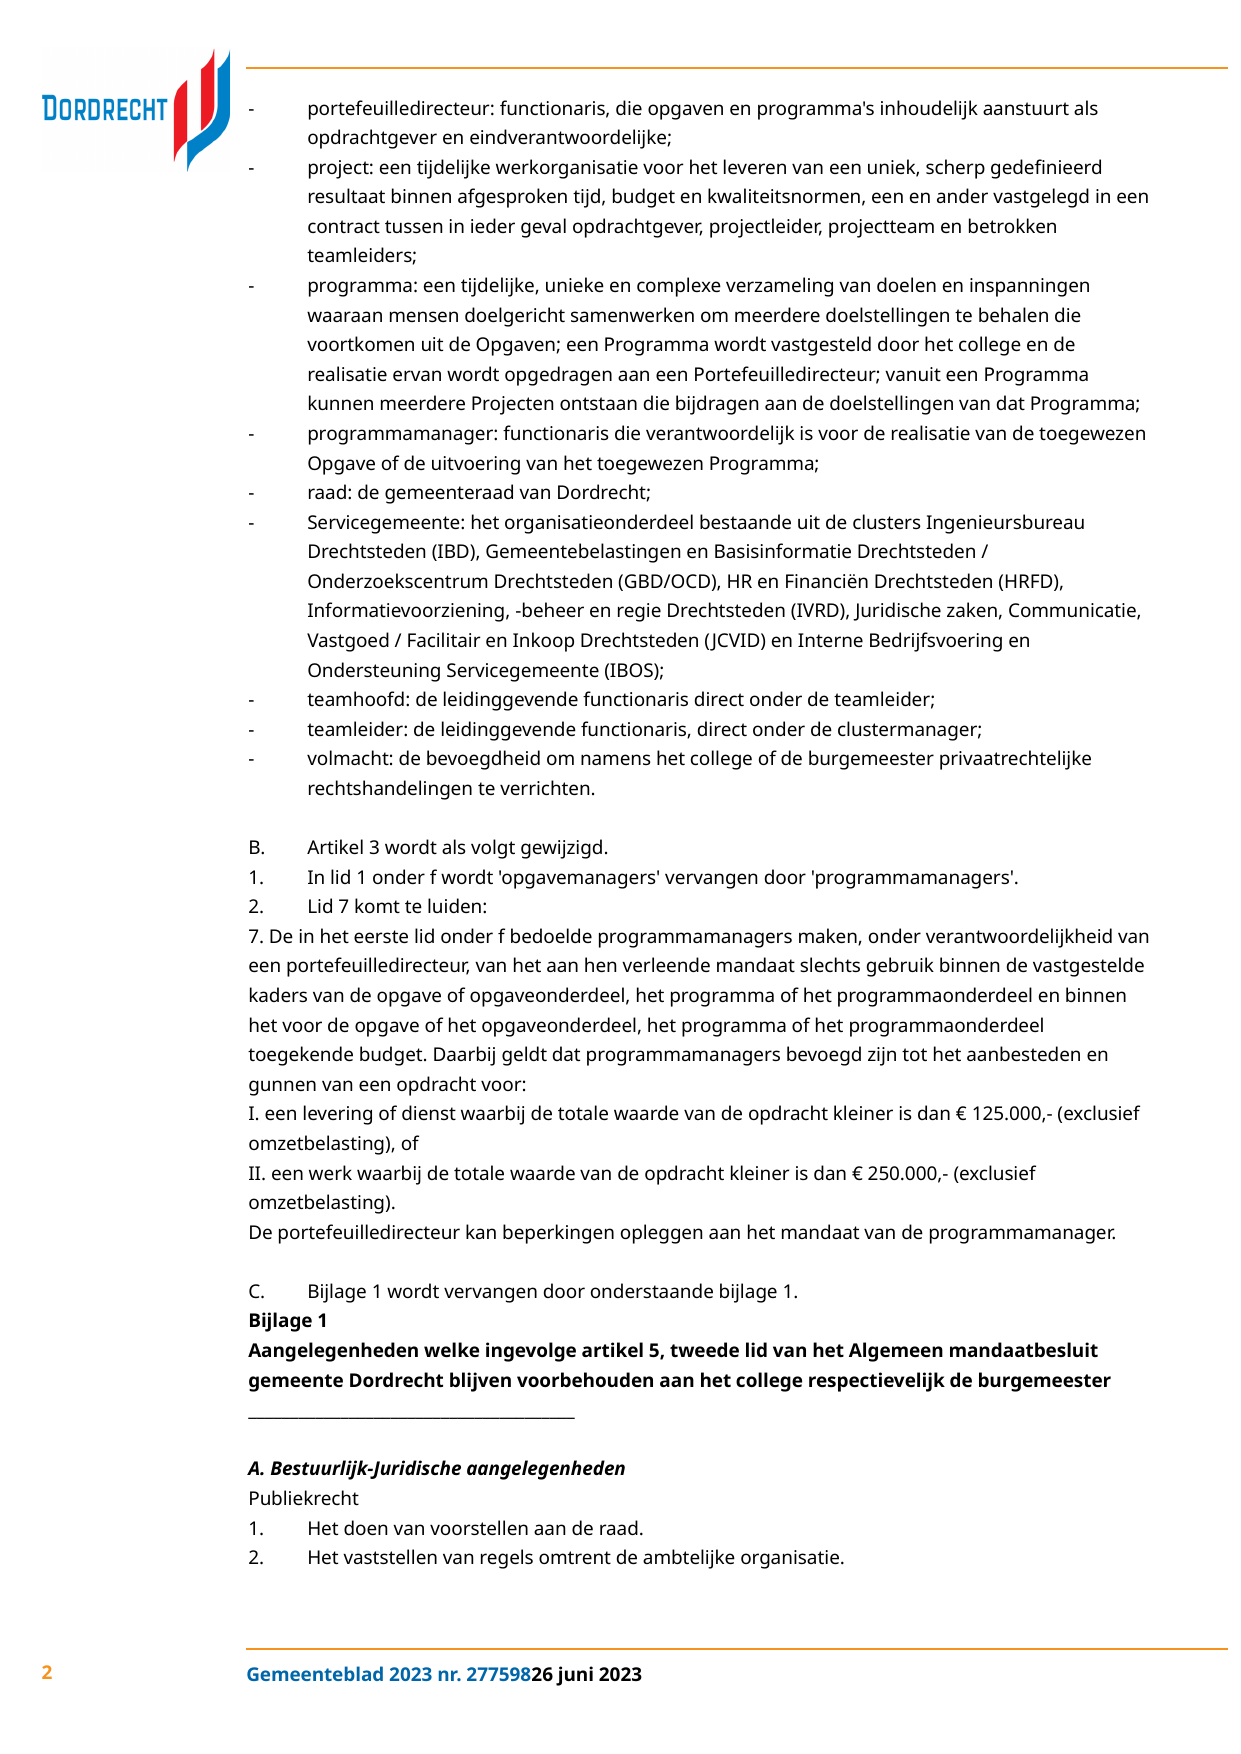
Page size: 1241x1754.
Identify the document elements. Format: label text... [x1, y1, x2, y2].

text Bijlage 1 [248, 1308, 1152, 1333]
text De portefeuilledirecteur kan beperkingen opleggen aan het mandaat van de programmamanager. [248, 1219, 1152, 1245]
list teamleider: de leidinggevende functionaris, direct onder de clustermanager; [248, 716, 1152, 742]
text 7. De in het eerste lid onder f bedoelde programmamanagers maken, onder verantwoordelijkheid van een portefeuilledirecteur, van het aan hen verleende mandaat slechts gebruik binnen de vastgestelde kaders van de opgave of opgaveonderdeel, het programma of het programmaonderdeel en binnen het voor de opgave of het opgaveonderdeel, het programma of het programmaonderdeel toegekende budget. Daarbij geldt dat programmamanagers bevoegd zijn tot het aanbesteden en gunnen van een opdracht voor: [248, 923, 1152, 1097]
list volmacht: de bevoegdheid om namens het college of de burgemeester privaatrechtelijke rechtshandelingen te verrichten. [248, 746, 1152, 801]
list portefeuilledirecteur: functionaris, die opgaven en programma's inhoudelijk aanstuurt als opdrachtgever en eindverantwoordelijke; [248, 95, 1152, 150]
list Het vaststellen van regels omtrent de ambtelijke organisatie. [248, 1544, 1152, 1570]
text A. Bestuurlijk-Juridische aangelegenheden [248, 1456, 1152, 1481]
list Bijlage 1 wordt vervangen door onderstaande bijlage 1. [248, 1278, 1152, 1304]
text _______________________________________ [248, 1396, 1152, 1422]
list Servicegemeente: het organisatieonderdeel bestaande uit de clusters Ingenieursbureau Drechtsteden (IBD), Gemeentebelastingen en Basisinformatie Drechtsteden / Onderzoekscentrum Drechtsteden (GBD/OCD), HR en Financiën Drechtsteden (HRFD), Informatievoorziening, -beheer en regie Drechtsteden (IVRD), Juridische zaken, Communicatie, Vastgoed / Facilitair en Inkoop Drechtsteden (JCVID) en Interne Bedrijfsvoering en Ondersteuning Servicegemeente (IBOS); [248, 509, 1152, 683]
text II. een werk waarbij de totale waarde van de opdracht kleiner is dan € 250.000,- (exclusief omzetbelasting). [248, 1160, 1152, 1215]
text I. een levering of dienst waarbij de totale waarde van de opdracht kleiner is dan € 125.000,- (exclusief omzetbelasting), of [248, 1101, 1152, 1156]
list project: een tijdelijke werkorganisatie voor het leveren van een uniek, scherp gedefinieerd resultaat binnen afgesproken tijd, budget en kwaliteitsnormen, een en ander vastgelegd in een contract tussen in ieder geval opdrachtgever, projectleider, projectteam en betrokken teamleiders; [248, 154, 1152, 268]
list teamhoofd: de leidinggevende functionaris direct onder de teamleider; [248, 686, 1152, 712]
list programmamanager: functionaris die verantwoordelijk is voor de realisatie van de toegewezen Opgave of de uitvoering van het toegewezen Programma; [248, 420, 1152, 476]
list Artikel 3 wordt als volgt gewijzigd. [248, 834, 1152, 860]
text Aangelegenheden welke ingevolge artikel 5, tweede lid van het Algemeen mandaatbesluit gemeente Dordrecht blijven voorbehouden aan het college respectievelijk de burgemeester [248, 1337, 1152, 1393]
list In lid 1 onder f wordt 'opgavemanagers' vervangen door 'programmamanagers'. [248, 864, 1152, 890]
picture [41, 47, 231, 172]
list programma: een tijdelijke, unieke en complexe verzameling van doelen en inspanningen waaraan mensen doelgericht samenwerken om meerdere doelstellingen te behalen die voortkomen uit de Opgaven; een Programma wordt vastgesteld door het college en de realisatie ervan wordt opgedragen aan een Portefeuilledirecteur; vanuit een Programma kunnen meerdere Projecten ontstaan die bijdragen aan de doelstellingen van dat Programma; [248, 272, 1152, 416]
list Het doen van voorstellen aan de raad. [248, 1515, 1152, 1541]
list Lid 7 komt te luiden: [248, 893, 1152, 919]
list raad: de gemeenteraad van Dordrecht; [248, 479, 1152, 505]
text Publiekrecht [248, 1485, 1152, 1511]
